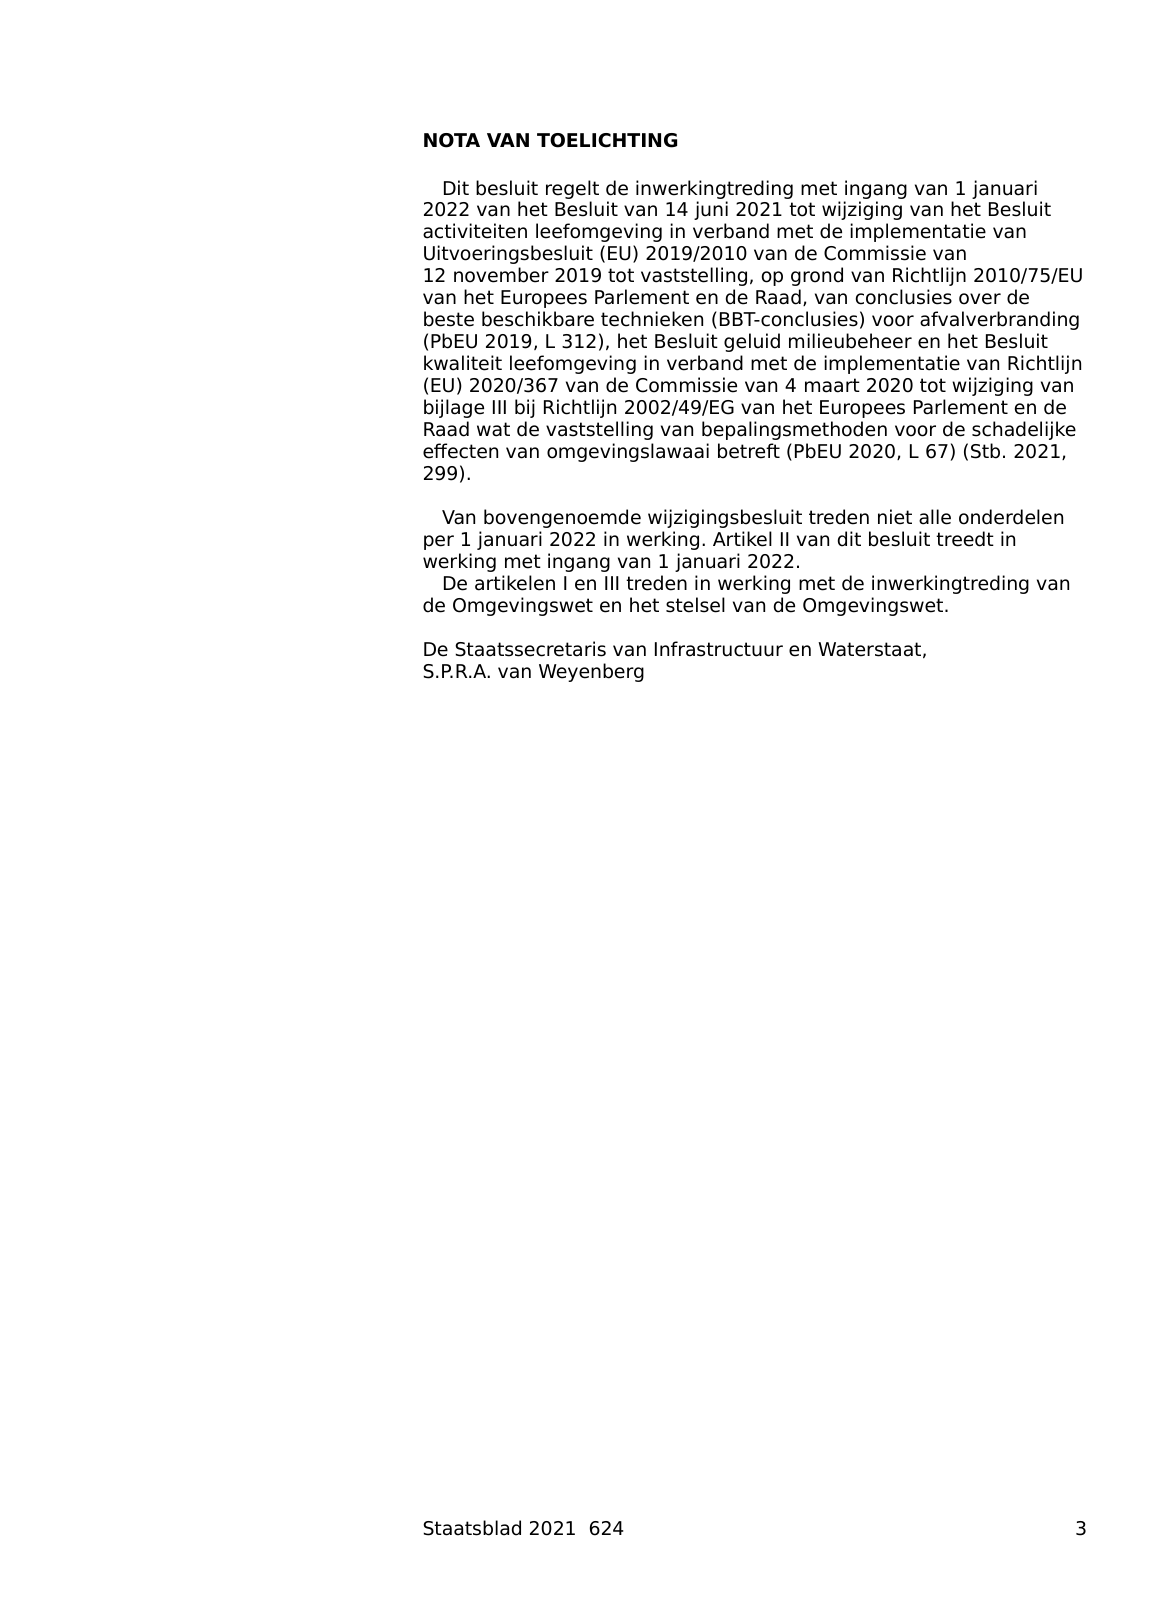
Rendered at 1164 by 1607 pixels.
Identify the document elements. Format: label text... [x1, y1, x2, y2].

subtitle NOTA VAN TOELICHTING [422, 130, 1087, 152]
text Van bovengenoemde wijzigingsbesluit treden niet alle onderdelen per 1 januari 2022 in werking. Artikel II van dit besluit treedt in werking met ingang van 1 januari 2022. [422, 507, 1087, 573]
text De artikelen I en III treden in werking met de inwerkingtreding van de Omgevingswet en het stelsel van de Omgevingswet. [422, 573, 1087, 617]
text De Staatssecretaris van Infrastructuur en Waterstaat, S.P.R.A. van Weyenberg [422, 639, 1087, 683]
text Dit besluit regelt de inwerkingtreding met ingang van 1 januari 2022 van het Besluit van 14 juni 2021 tot wijziging van het Besluit activiteiten leefomgeving in verband met de implementatie van Uitvoeringsbesluit (EU) 2019/2010 van de Commissie van 12 november 2019 tot vaststelling, op grond van Richtlijn 2010/75/EU van het Europees Parlement en de Raad, van conclusies over de beste beschikbare technieken (BBT-conclusies) voor afvalverbranding (PbEU 2019, L 312), het Besluit geluid milieubeheer en het Besluit kwaliteit leefomgeving in verband met de implementatie van Richtlijn (EU) 2020/367 van de Commissie van 4 maart 2020 tot wijziging van bijlage III bij Richtlijn 2002/49/EG van het Europees Parlement en de Raad wat de vaststelling van bepalingsmethoden voor de schadelijke effecten van omgevingslawaai betreft (PbEU 2020, L 67) (Stb. 2021, 299). [422, 177, 1087, 485]
